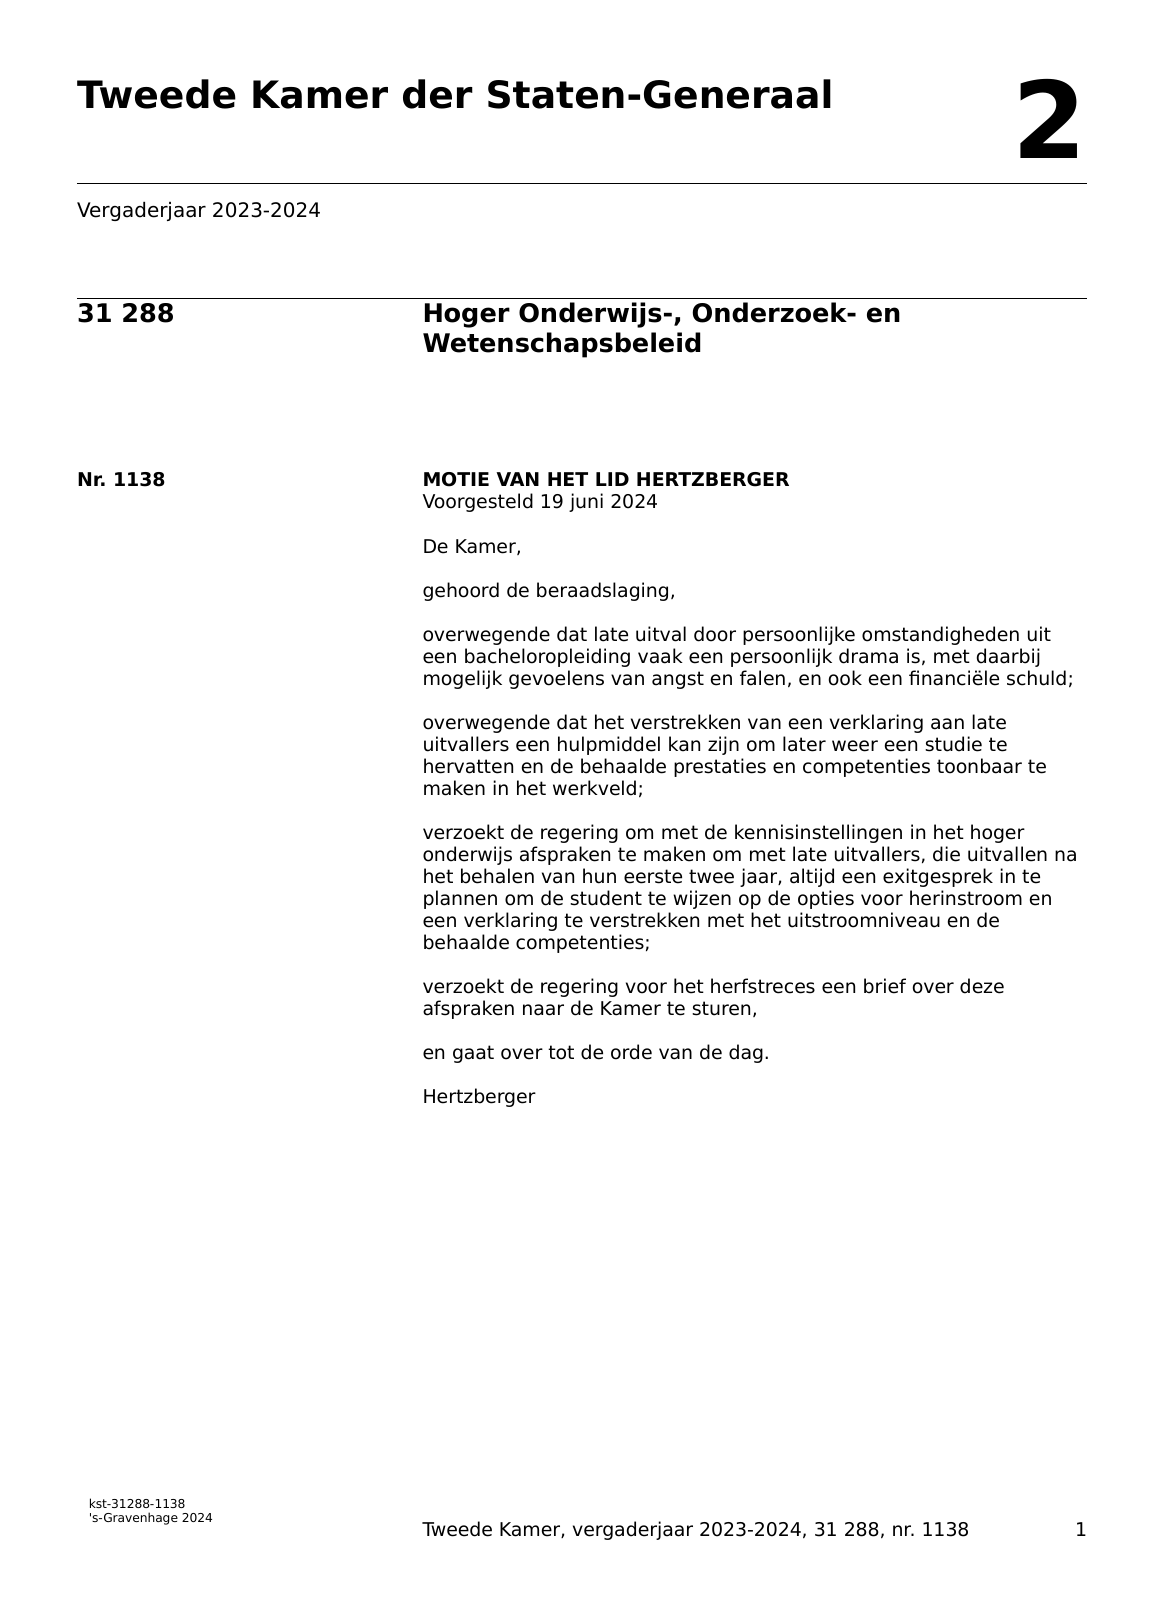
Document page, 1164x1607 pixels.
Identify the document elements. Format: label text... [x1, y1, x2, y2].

text overwegende dat late uitval door persoonlijke omstandigheden uit een bacheloropleiding vaak een persoonlijk drama is, met daarbij mogelijk gevoelens van angst en falen, en ook een financiële schuld; [422, 624, 1087, 690]
text Hertzberger [422, 1086, 1087, 1108]
text 's-Gravenhage 2024 [88, 1511, 323, 1525]
text en gaat over tot de orde van de dag. [422, 1042, 1087, 1064]
text gehoord de beraadslaging, [422, 580, 1087, 602]
table_header Tweede Kamer der Staten-Generaal [77, 59, 886, 183]
text Voorgesteld 19 juni 2024 [422, 491, 1087, 513]
text overwegende dat het verstrekken van een verklaring aan late uitvallers een hulpmiddel kan zijn om later weer een studie te hervatten en de behaalde prestaties en competenties toonbaar te maken in het werkveld; [422, 712, 1087, 800]
table_header 2 [886, 59, 1087, 183]
subtitle Nr. 1138 MOTIE VAN HET LID HERTZBERGER [77, 469, 1087, 491]
text De Kamer, [422, 536, 1087, 557]
text verzoekt de regering voor het herfstreces een brief over deze afspraken naar de Kamer te sturen, [422, 976, 1087, 1020]
subtitle 31 288 Hoger Onderwijs-, Onderzoek- en Wetenschapsbeleid [77, 299, 1087, 358]
text kst-31288-1138 [88, 1497, 323, 1511]
table_cell Vergaderjaar 2023-2024 [77, 184, 1087, 298]
text verzoekt de regering om met de kennisinstellingen in het hoger onderwijs afspraken te maken om met late uitvallers, die uitvallen na het behalen van hun eerste twee jaar, altijd een exitgesprek in te plannen om de student te wijzen op de opties voor herinstroom en een verklaring te verstrekken met het uitstroomniveau en de behaalde competenties; [422, 822, 1087, 954]
